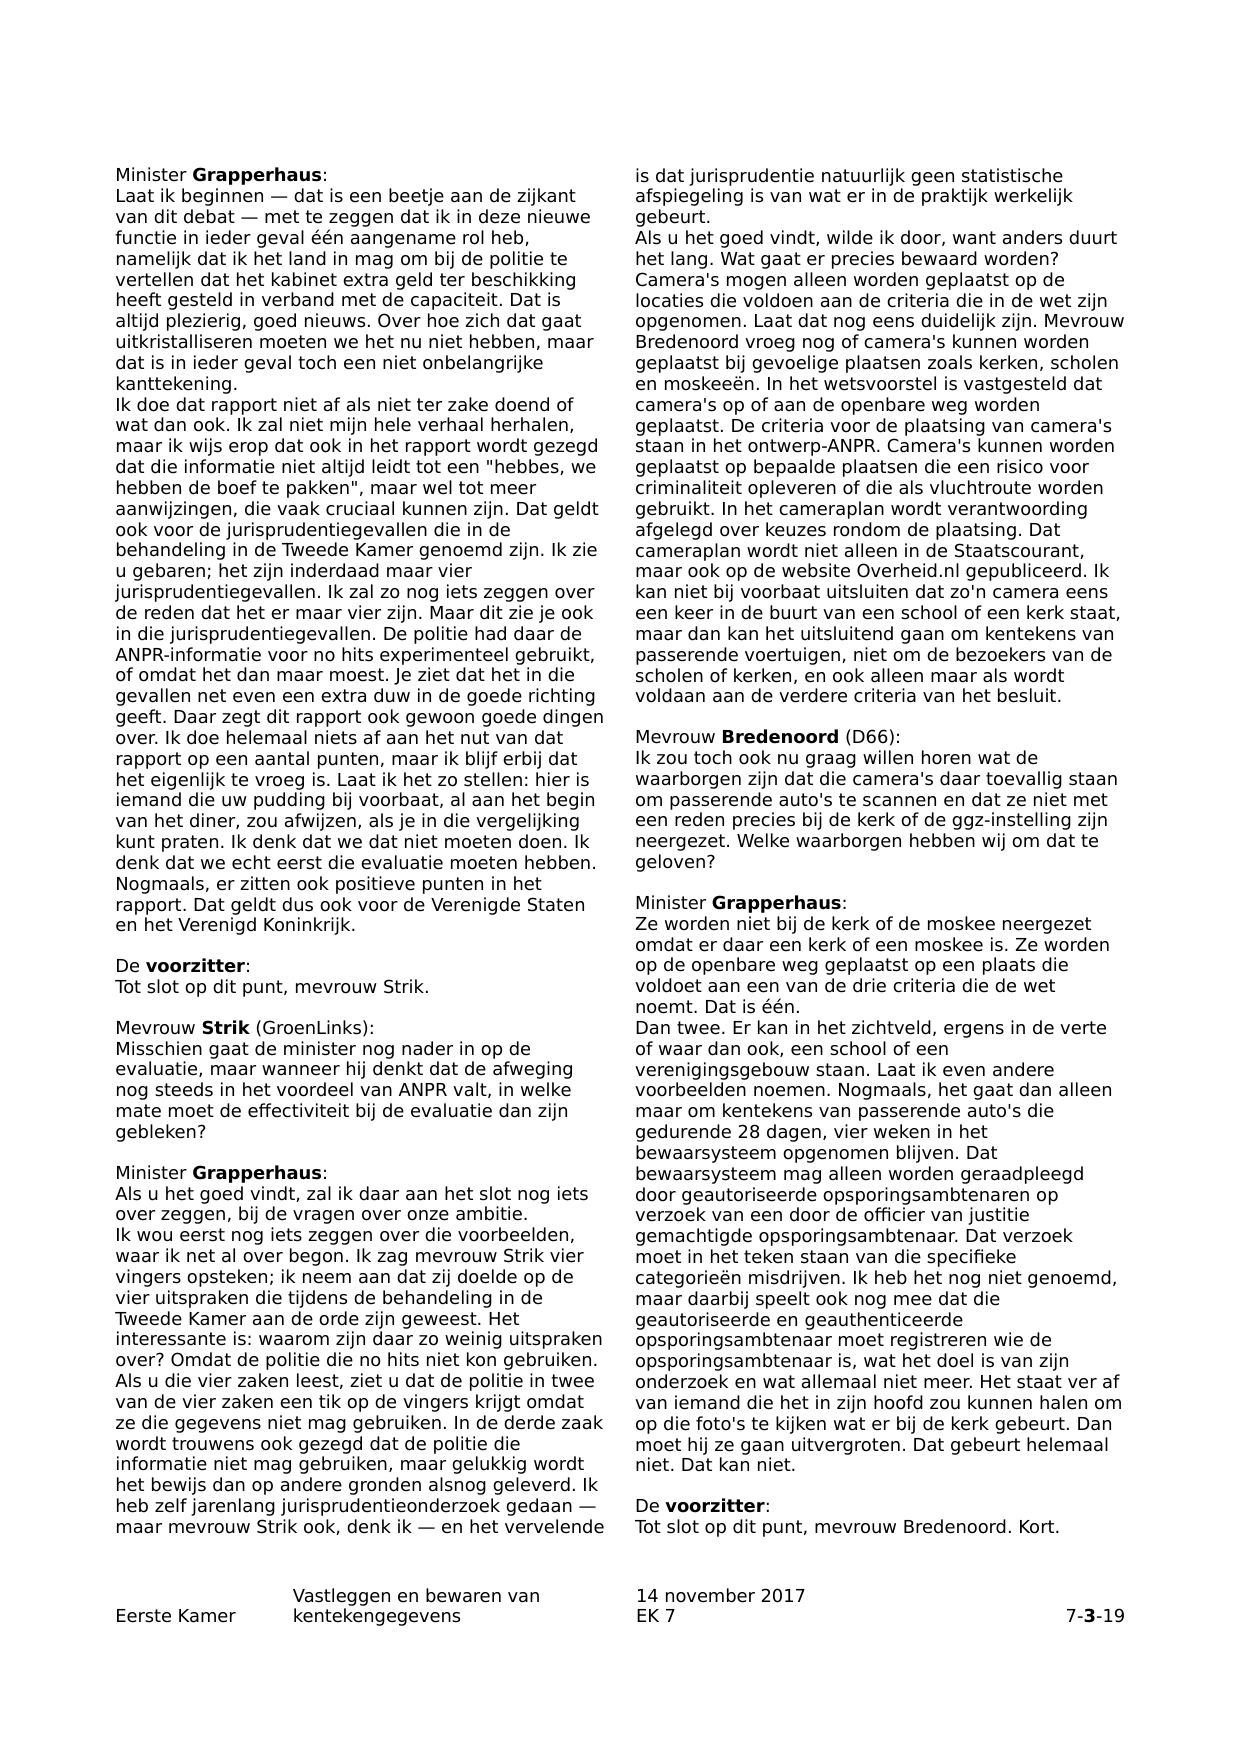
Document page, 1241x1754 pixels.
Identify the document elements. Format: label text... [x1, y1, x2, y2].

text is dat jurisprudentie natuurlijk geen statistische afspiegeling is van wat er in de praktijk werkelijk gebeurt. [635, 165, 1125, 228]
text Ze worden niet bij de kerk of de moskee neergezet omdat er daar een kerk of een moskee is. Ze worden op de openbare weg geplaatst op een plaats die voldoet aan een van de drie criteria die de wet noemt. Dat is één. [635, 913, 1125, 1018]
text Ik doe dat rapport niet af als niet ter zake doend of wat dan ook. Ik zal niet mijn hele verhaal herhalen, maar ik wijs erop dat ook in het rapport wordt gezegd dat die informatie niet altijd leidt tot een "hebbes, we hebben de boef te pakken", maar wel tot meer aanwijzingen, die vaak cruciaal kunnen zijn. Dat geldt ook voor de jurisprudentiegevallen die in de behandeling in de Tweede Kamer genoemd zijn. Ik zie u gebaren; het zijn inderdaad maar vier jurisprudentiegevallen. Ik zal zo nog iets zeggen over de reden dat het er maar vier zijn. Maar dit zie je ook in die jurisprudentiegevallen. De politie had daar de ANPR-informatie voor no hits experimenteel gebruikt, of omdat het dan maar moest. Je ziet dat het in die gevallen net even een extra duw in de goede richting geeft. Daar zegt dit rapport ook gewoon goede dingen over. Ik doe helemaal niets af aan het nut van dat rapport op een aantal punten, maar ik blijf erbij dat het eigenlijk te vroeg is. Laat ik het zo stellen: hier is iemand die uw pudding bij voorbaat, al aan het begin van het diner, zou afwijzen, als je in die vergelijking kunt praten. Ik denk dat we dat niet moeten doen. Ik denk dat we echt eerst die evaluatie moeten hebben. Nogmaals, er zitten ook positieve punten in het rapport. Dat geldt dus ook voor de Verenigde Staten en het Verenigd Koninkrijk. [115, 394, 605, 936]
text Mevrouw Strik (GroenLinks): [115, 1018, 605, 1038]
text Laat ik beginnen — dat is een beetje aan de zijkant van dit debat — met te zeggen dat ik in deze nieuwe functie in ieder geval één aangename rol heb, namelijk dat ik het land in mag om bij de politie te vertellen dat het kabinet extra geld ter beschikking heeft gesteld in verband met de capaciteit. Dat is altijd plezierig, goed nieuws. Over hoe zich dat gaat uitkristalliseren moeten we het nu niet hebben, maar dat is in ieder geval toch een niet onbelangrijke kanttekening. [115, 186, 605, 394]
text Minister Grapperhaus: [115, 1162, 605, 1183]
text Tot slot op dit punt, mevrouw Strik. [115, 977, 605, 998]
text Mevrouw Bredenoord (D66): [635, 727, 1125, 748]
text Misschien gaat de minister nog nader in op de evaluatie, maar wanneer hij denkt dat de afweging nog steeds in het voordeel van ANPR valt, in welke mate moet de effectiviteit bij de evaluatie dan zijn gebleken? [115, 1038, 605, 1142]
text Minister Grapperhaus: [115, 165, 605, 186]
text Ik wou eerst nog iets zeggen over die voorbeelden, waar ik net al over begon. Ik zag mevrouw Strik vier vingers opsteken; ik neem aan dat zij doelde op de vier uitspraken die tijdens de behandeling in de Tweede Kamer aan de orde zijn geweest. Het interessante is: waarom zijn daar zo weinig uitspraken over? Omdat de politie die no hits niet kon gebruiken. Als u die vier zaken leest, ziet u dat de politie in twee van de vier zaken een tik op de vingers krijgt omdat ze die gegevens niet mag gebruiken. In de derde zaak wordt trouwens ook gezegd dat de politie die informatie niet mag gebruiken, maar gelukkig wordt het bewijs dan op andere gronden alsnog geleverd. Ik heb zelf jarenlang jurisprudentieonderzoek gedaan — maar mevrouw Strik ook, denk ik — en het vervelende [115, 1225, 605, 1537]
text De voorzitter: [635, 1496, 1125, 1517]
text Dan twee. Er kan in het zichtveld, ergens in de verte of waar dan ook, een school of een verenigingsgebouw staan. Laat ik even andere voorbeelden noemen. Nogmaals, het gaat dan alleen maar om kentekens van passerende auto's die gedurende 28 dagen, vier weken in het bewaarsysteem opgenomen blijven. Dat bewaarsysteem mag alleen worden geraadpleegd door geautoriseerde opsporingsambtenaren op verzoek van een door de officier van justitie gemachtigde opsporingsambtenaar. Dat verzoek moet in het teken staan van die specifieke categorieën misdrijven. Ik heb het nog niet genoemd, maar daarbij speelt ook nog mee dat die geautoriseerde en geauthenticeerde opsporingsambtenaar moet registreren wie de opsporingsambtenaar is, wat het doel is van zijn onderzoek en wat allemaal niet meer. Het staat ver af van iemand die het in zijn hoofd zou kunnen halen om op die foto's te kijken wat er bij de kerk gebeurt. Dan moet hij ze gaan uitvergroten. Dat gebeurt helemaal niet. Dat kan niet. [635, 1018, 1125, 1476]
text Minister Grapperhaus: [635, 893, 1125, 913]
text Als u het goed vindt, zal ik daar aan het slot nog iets over zeggen, bij de vragen over onze ambitie. [115, 1183, 605, 1225]
text Tot slot op dit punt, mevrouw Bredenoord. Kort. [635, 1517, 1125, 1537]
text De voorzitter: [115, 956, 605, 977]
text Ik zou toch ook nu graag willen horen wat de waarborgen zijn dat die camera's daar toevallig staan om passerende auto's te scannen en dat ze niet met een reden precies bij de kerk of de ggz-instelling zijn neergezet. Welke waarborgen hebben wij om dat te geloven? [635, 748, 1125, 873]
text Als u het goed vindt, wilde ik door, want anders duurt het lang. Wat gaat er precies bewaard worden? Camera's mogen alleen worden geplaatst op de locaties die voldoen aan de criteria die in de wet zijn opgenomen. Laat dat nog eens duidelijk zijn. Mevrouw Bredenoord vroeg nog of camera's kunnen worden geplaatst bij gevoelige plaatsen zoals kerken, scholen en moskeeën. In het wetsvoorstel is vastgesteld dat camera's op of aan de openbare weg worden geplaatst. De criteria voor de plaatsing van camera's staan in het ontwerp-ANPR. Camera's kunnen worden geplaatst op bepaalde plaatsen die een risico voor criminaliteit opleveren of die als vluchtroute worden gebruikt. In het cameraplan wordt verantwoording afgelegd over keuzes rondom de plaatsing. Dat cameraplan wordt niet alleen in de Staatscourant, maar ook op de website Overheid.nl gepubliceerd. Ik kan niet bij voorbaat uitsluiten dat zo'n camera eens een keer in de buurt van een school of een kerk staat, maar dan kan het uitsluitend gaan om kentekens van passerende voertuigen, niet om de bezoekers van de scholen of kerken, en ook alleen maar als wordt voldaan aan de verdere criteria van het besluit. [635, 228, 1125, 707]
